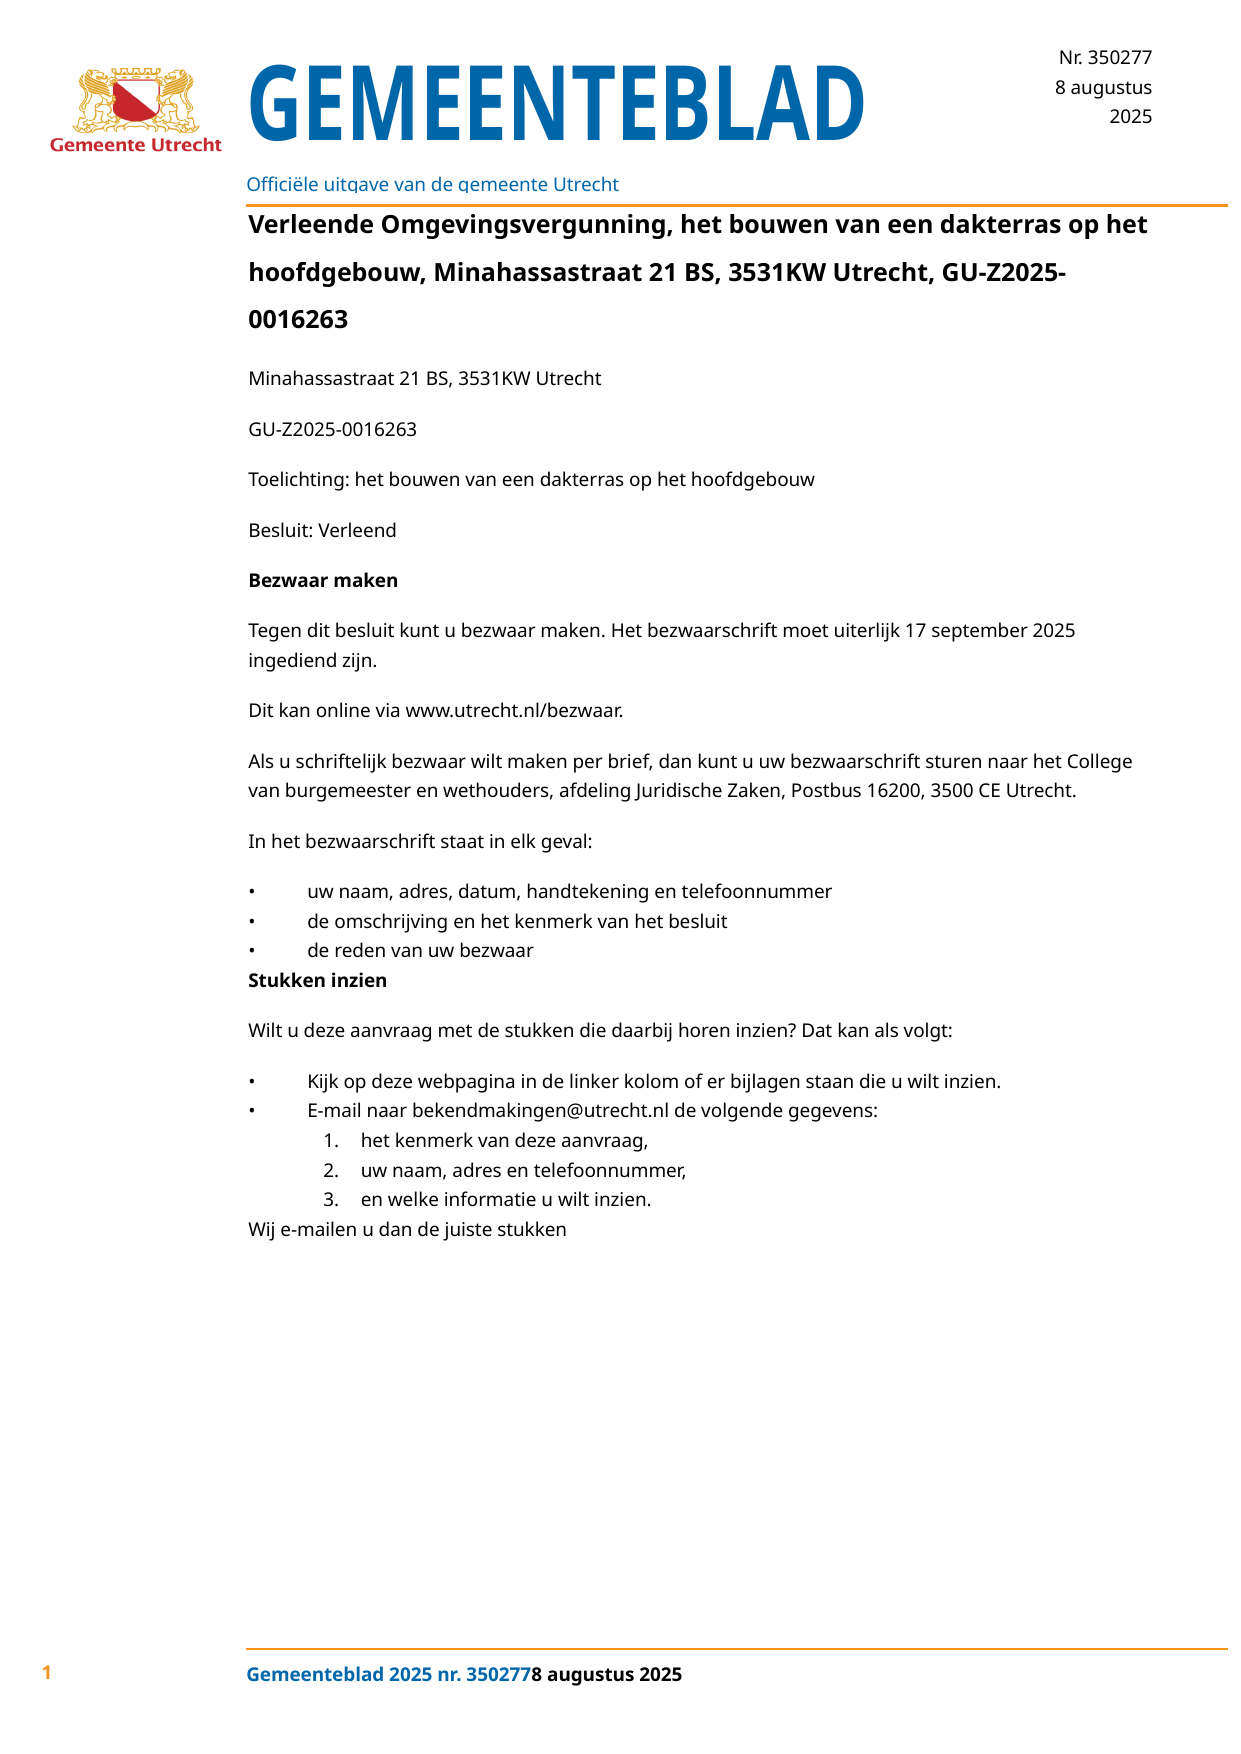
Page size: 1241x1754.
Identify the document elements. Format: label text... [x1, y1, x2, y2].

text Verleende Omgevingsvergunning, het bouwen van een dakterras op het hoofdgebouw, Minahassastraat 21 BS, 3531KW Utrecht, GU-Z2025-0016263 [248, 207, 1152, 336]
list de reden van uw bezwaar [248, 938, 1152, 963]
text GU-Z2025-0016263 [248, 416, 1152, 442]
list uw naam, adres, datum, handtekening en telefoonnummer [248, 878, 1152, 904]
list uw naam, adres en telefoonnummer, [323, 1157, 1152, 1182]
picture [41, 47, 231, 172]
text Tegen dit besluit kunt u bezwaar maken. Het bezwaarschrift moet uiterlijk 17 september 2025 ingediend zijn. [248, 618, 1152, 673]
text Stukken inzien [248, 967, 1152, 993]
text Dit kan online via www.utrecht.nl/bezwaar. [248, 698, 1152, 723]
list en welke informatie u wilt inzien. [323, 1186, 1152, 1212]
list E-mail naar bekendmakingen@utrecht.nl de volgende gegevens: [248, 1098, 1152, 1123]
text Wij e-mailen u dan de juiste stukken [248, 1216, 1152, 1242]
text Besluit: Verleend [248, 517, 1152, 542]
text In het bezwaarschrift staat in elk geval: [248, 828, 1152, 854]
text Als u schriftelijk bezwaar wilt maken per brief, dan kunt u uw bezwaarschrift sturen naar het College van burgemeester en wethouders, afdeling Juridische Zaken, Postbus 16200, 3500 CE Utrecht. [248, 748, 1152, 803]
text Minahassastraat 21 BS, 3531KW Utrecht [248, 366, 1152, 391]
text Toelichting: het bouwen van een dakterras op het hoofdgebouw [248, 466, 1152, 492]
list de omschrijving en het kenmerk van het besluit [248, 908, 1152, 934]
list Kijk op deze webpagina in de linker kolom of er bijlagen staan die u wilt inzien. [248, 1068, 1152, 1094]
text Bezwaar maken [248, 567, 1152, 593]
text Wilt u deze aanvraag met de stukken die daarbij horen inzien? Dat kan als volgt: [248, 1018, 1152, 1043]
list het kenmerk van deze aanvraag, [323, 1127, 1152, 1153]
